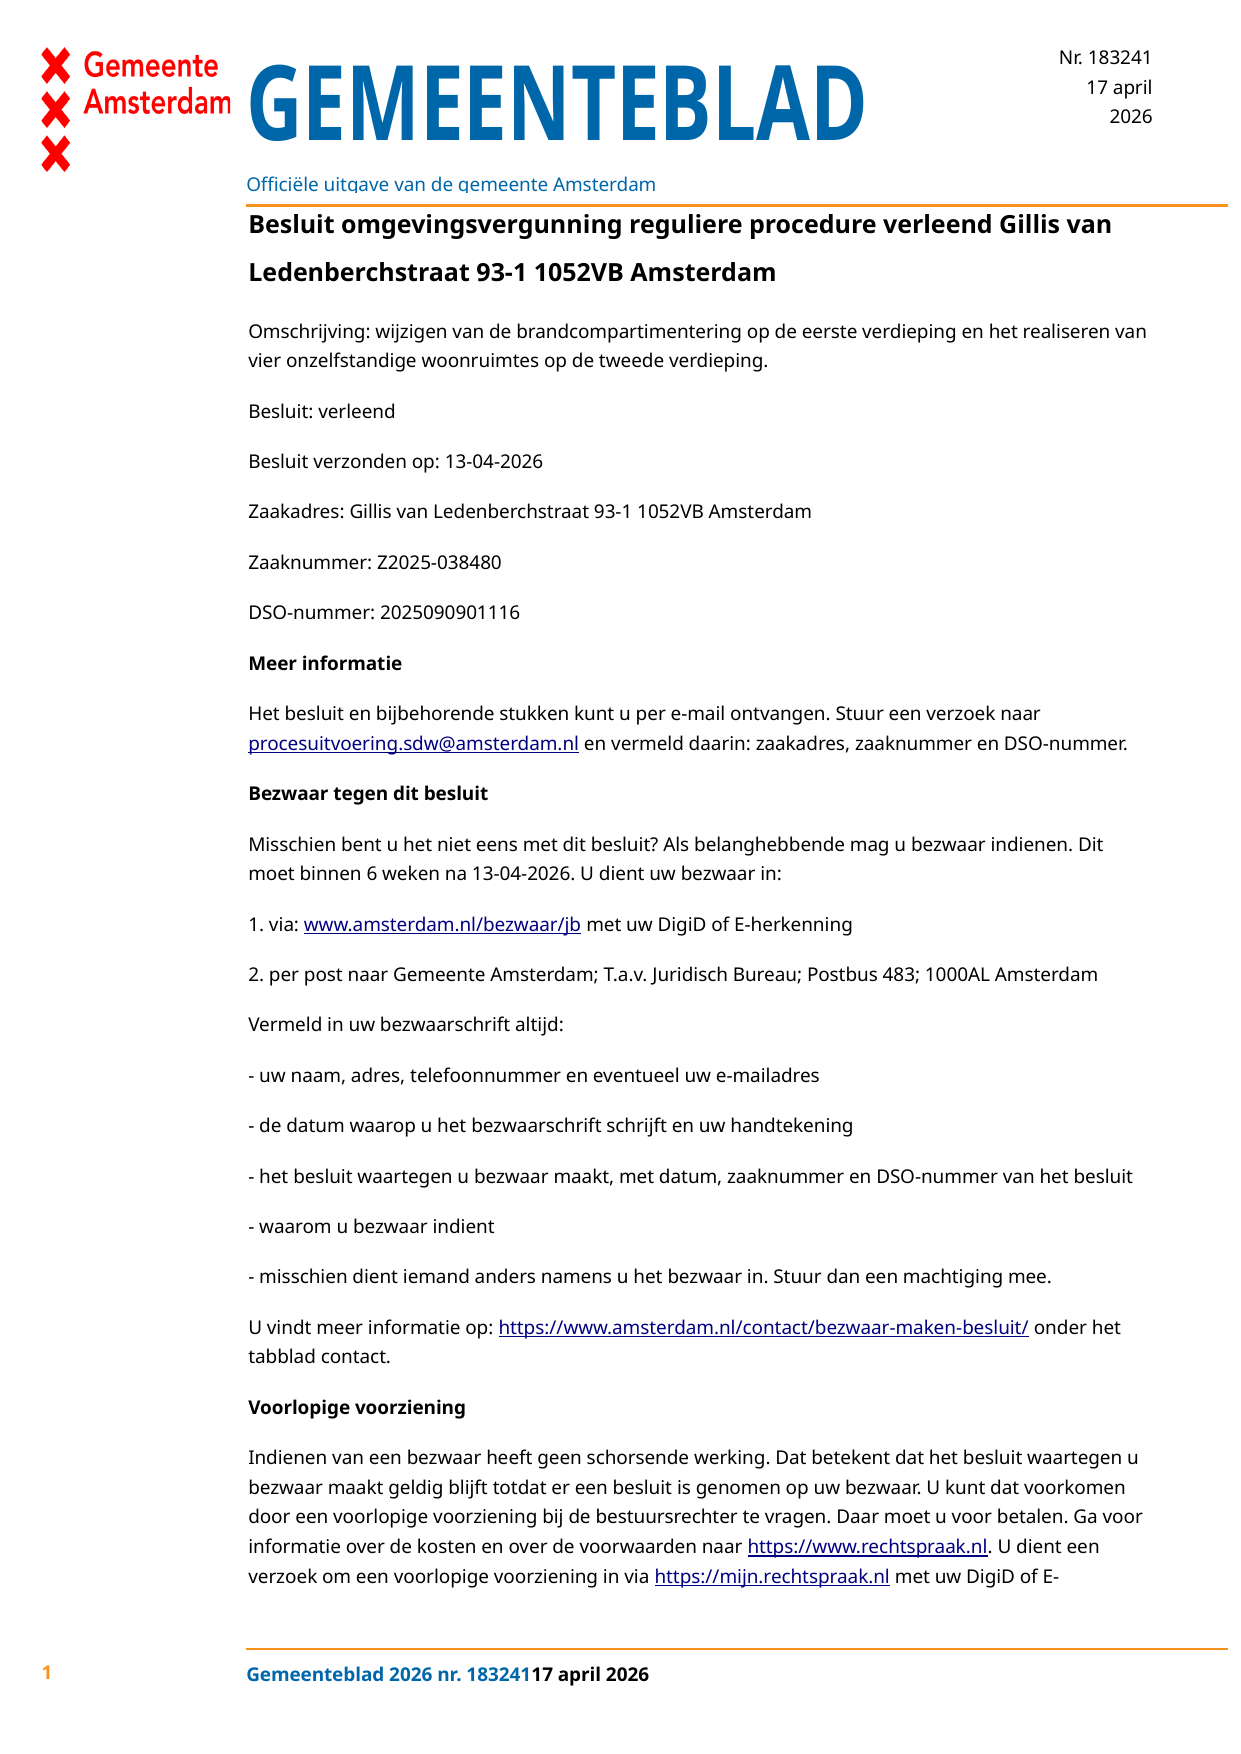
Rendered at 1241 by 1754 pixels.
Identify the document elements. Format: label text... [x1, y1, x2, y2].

text Indienen van een bezwaar heeft geen schorsende werking. Dat betekent dat het besluit waartegen u bezwaar maakt geldig blijft totdat er een besluit is genomen op uw bezwaar. U kunt dat voorkomen door een voorlopige voorziening bij de bestuursrechter te vragen. Daar moet u voor betalen. Ga voor informatie over de kosten en over de voorwaarden naar https://www.rechtspraak.nl. U dient een verzoek om een voorlopige voorziening in via https://mijn.rechtspraak.nl met uw DigiD of E- [248, 1444, 1152, 1589]
text Het besluit en bijbehorende stukken kunt u per e-mail ontvangen. Stuur een verzoek naar procesuitvoering.sdw@amsterdam.nl en vermeld daarin: zaakadres, zaaknummer en DSO-nummer. [248, 700, 1152, 756]
text 1. via: www.amsterdam.nl/bezwaar/jb met uw DigiD of E-herkenning [248, 911, 1152, 937]
text DSO-nummer: 2025090901116 [248, 599, 1152, 625]
picture [41, 47, 231, 172]
text Voorlopige voorziening [248, 1394, 1152, 1420]
text Zaaknummer: Z2025-038480 [248, 549, 1152, 575]
text Vermeld in uw bezwaarschrift altijd: [248, 1012, 1152, 1037]
text Besluit: verleend [248, 398, 1152, 424]
text - waarom u bezwaar indient [248, 1213, 1152, 1239]
text Misschien bent u het niet eens met dit besluit? Als belanghebbende mag u bezwaar indienen. Dit moet binnen 6 weken na 13-04-2026. U dient uw bezwaar in: [248, 831, 1152, 886]
text Besluit verzonden op: 13-04-2026 [248, 448, 1152, 474]
text - de datum waarop u het bezwaarschrift schrijft en uw handtekening [248, 1112, 1152, 1138]
text - uw naam, adres, telefoonnummer en eventueel uw e-mailadres [248, 1062, 1152, 1088]
text U vindt meer informatie op: https://www.amsterdam.nl/contact/bezwaar-maken-besluit/ onder het tabblad contact. [248, 1314, 1152, 1369]
text 2. per post naar Gemeente Amsterdam; T.a.v. Juridisch Bureau; Postbus 483; 1000AL Amsterdam [248, 961, 1152, 987]
text Besluit omgevingsvergunning reguliere procedure verleend Gillis van Ledenberchstraat 93-1 1052VB Amsterdam [248, 207, 1152, 288]
text Meer informatie [248, 650, 1152, 676]
text - misschien dient iemand anders namens u het bezwaar in. Stuur dan een machtiging mee. [248, 1264, 1152, 1289]
text - het besluit waartegen u bezwaar maakt, met datum, zaaknummer en DSO-nummer van het besluit [248, 1163, 1152, 1189]
text Zaakadres: Gillis van Ledenberchstraat 93-1 1052VB Amsterdam [248, 499, 1152, 524]
text Omschrijving: wijzigen van de brandcompartimentering op de eerste verdieping en het realiseren van vier onzelfstandige woonruimtes op de tweede verdieping. [248, 318, 1152, 373]
text Bezwaar tegen dit besluit [248, 780, 1152, 806]
